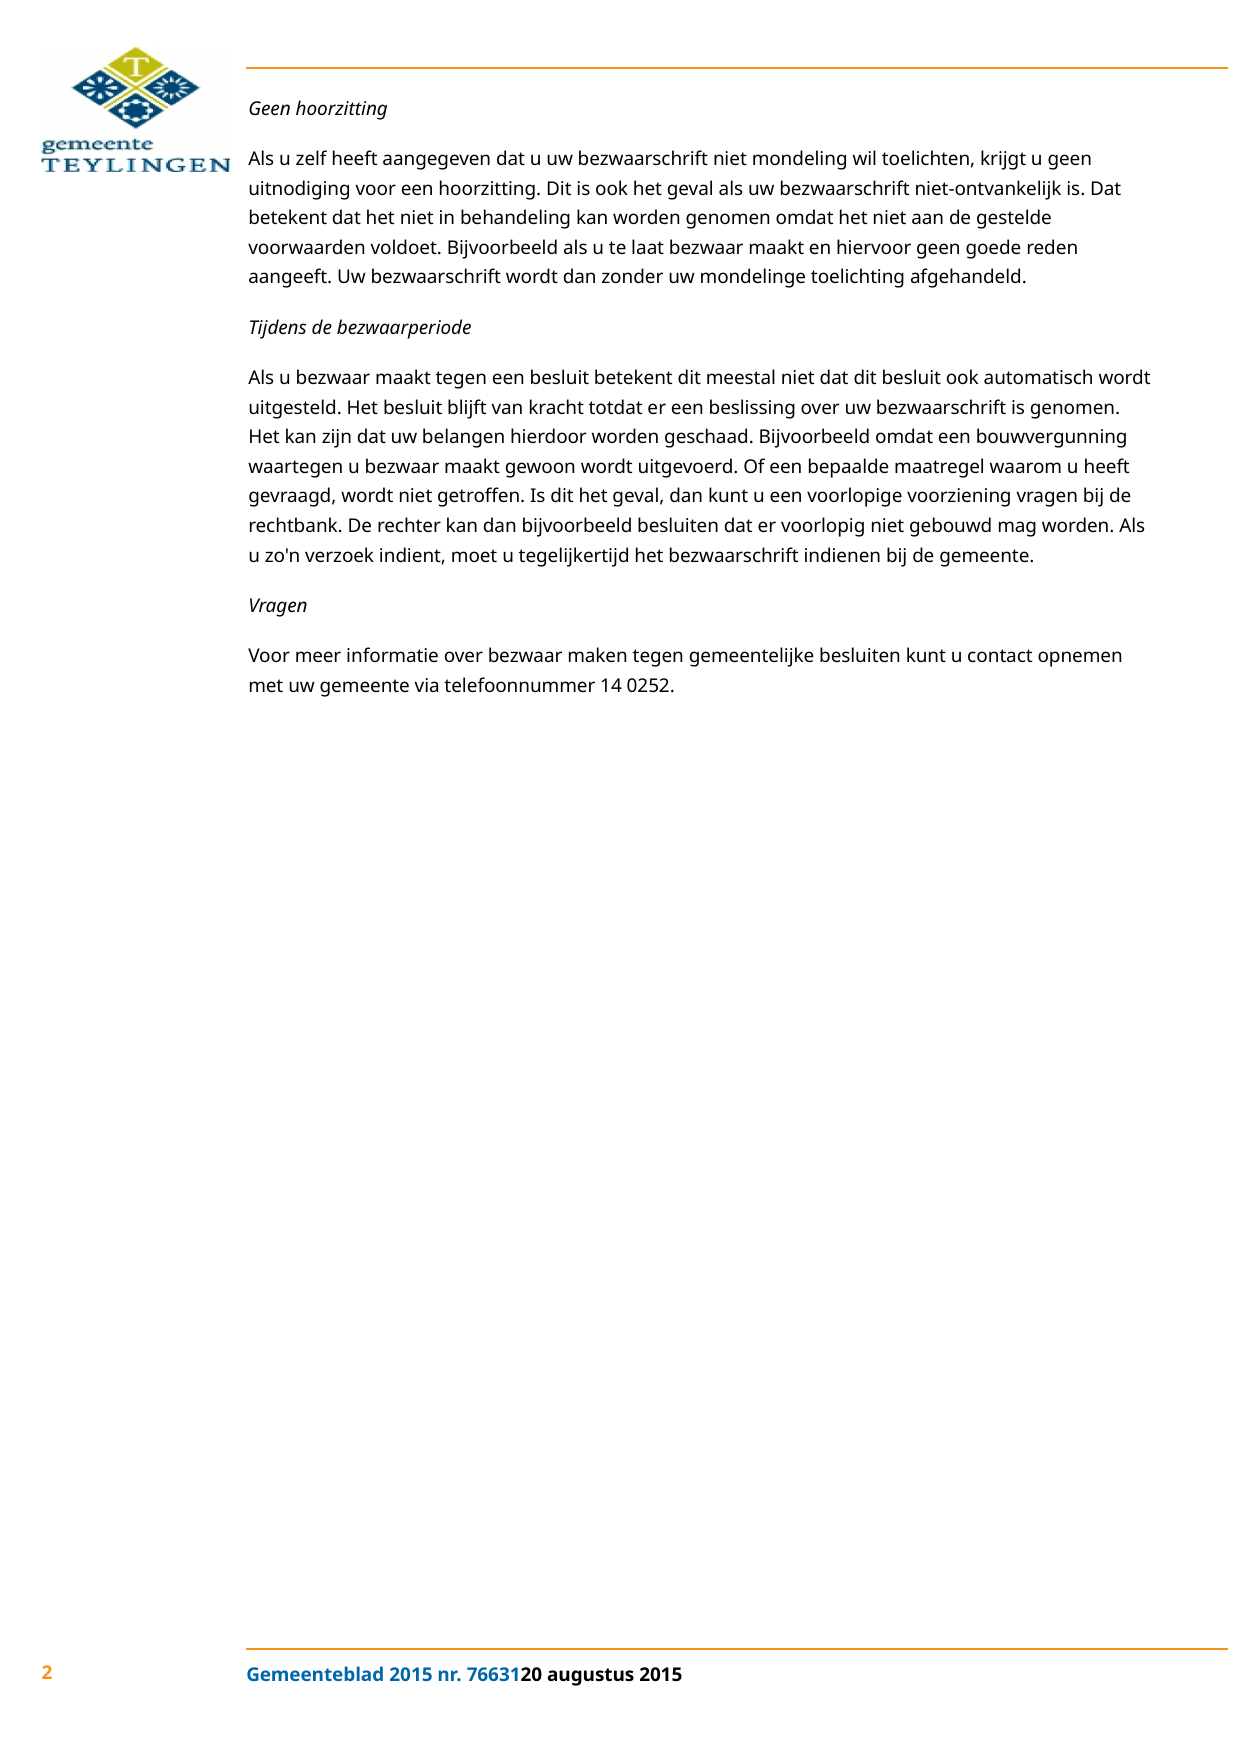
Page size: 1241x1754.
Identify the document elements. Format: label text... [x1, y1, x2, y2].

text Als u bezwaar maakt tegen een besluit betekent dit meestal niet dat dit besluit ook automatisch wordt uitgesteld. Het besluit blijft van kracht totdat er een beslissing over uw bezwaarschrift is genomen. Het kan zijn dat uw belangen hierdoor worden geschaad. Bijvoorbeeld omdat een bouwvergunning waartegen u bezwaar maakt gewoon wordt uitgevoerd. Of een bepaalde maatregel waarom u heeft gevraagd, wordt niet getroffen. Is dit het geval, dan kunt u een voorlopige voorziening vragen bij de rechtbank. De rechter kan dan bijvoorbeeld besluiten dat er voorlopig niet gebouwd mag worden. Als u zo'n verzoek indient, moet u tegelijkertijd het bezwaarschrift indienen bij de gemeente. [248, 364, 1152, 568]
text Voor meer informatie over bezwaar maken tegen gemeentelijke besluiten kunt u contact opnemen met uw gemeente via telefoonnummer 14 0252. [248, 643, 1152, 698]
text Als u zelf heeft aangegeven dat u uw bezwaarschrift niet mondeling wil toelichten, krijgt u geen uitnodiging voor een hoorzitting. Dit is ook het geval als uw bezwaarschrift niet-ontvankelijk is. Dat betekent dat het niet in behandeling kan worden genomen omdat het niet aan de gestelde voorwaarden voldoet. Bijvoorbeeld als u te laat bezwaar maakt en hiervoor geen goede reden aangeeft. Uw bezwaarschrift wordt dan zonder uw mondelinge toelichting afgehandeld. [248, 145, 1152, 289]
picture [41, 47, 231, 172]
text Tijdens de bezwaarperiode [248, 314, 1152, 340]
text Vragen [248, 592, 1152, 618]
text Geen hoorzitting [248, 95, 1152, 121]
